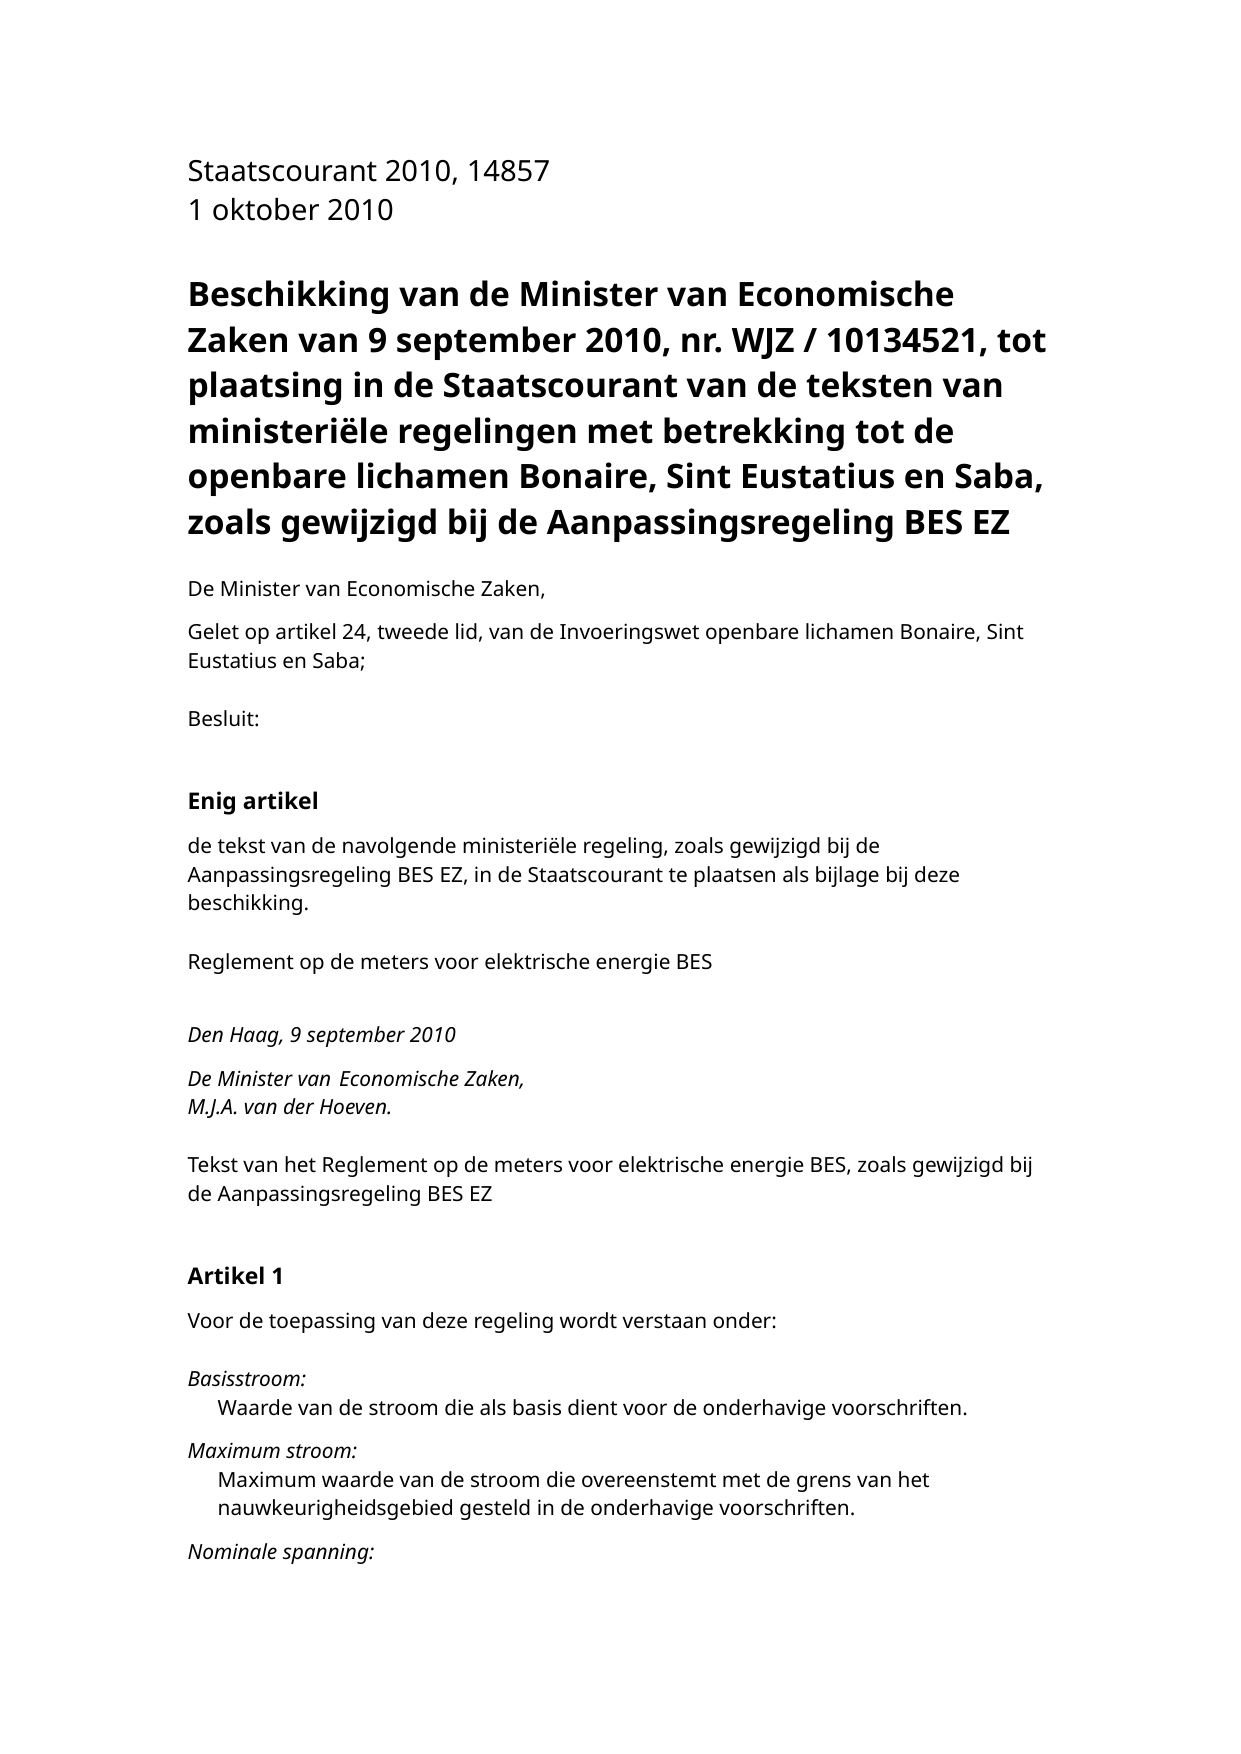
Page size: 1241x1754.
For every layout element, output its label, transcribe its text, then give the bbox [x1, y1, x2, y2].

subtitle Tekst van het Reglement op de meters voor elektrische energie BES, zoals gewijzigd bij de Aanpassingsregeling BES EZ [187, 1151, 1053, 1207]
text Besluit: [187, 704, 1053, 733]
text De Minister van Economische Zaken, [187, 574, 1053, 602]
text Gelet op artikel 24, tweede lid, van de Invoeringswet openbare lichamen Bonaire, Sint Eustatius en Saba; [187, 617, 1053, 674]
text Reglement op de meters voor elektrische energie BES [187, 947, 1053, 975]
text Nominale spanning: [187, 1537, 1053, 1565]
text de tekst van de navolgende ministeriële regeling, zoals gewijzigd bij de Aanpassingsregeling BES EZ, in de Staatscourant te plaatsen als bijlage bij deze beschikking. [187, 831, 1053, 917]
text De Minister van Economische Zaken, [187, 1064, 1053, 1092]
text Maximum waarde van de stroom die overeenstemt met de grens van het nauwkeurigheidsgebied gesteld in de onderhavige voorschriften. [217, 1465, 1053, 1522]
text Voor de toepassing van deze regeling wordt verstaan onder: [187, 1306, 1053, 1334]
subtitle Artikel 1 [187, 1260, 1053, 1291]
text Basisstroom: [187, 1364, 1053, 1393]
text 1 oktober 2010 [187, 190, 1053, 229]
subtitle Beschikking van de Minister van Economische Zaken van 9 september 2010, nr. WJZ / 10134521, tot plaatsing in de Staatscourant van de teksten van ministeriële regelingen met betrekking tot de openbare lichamen Bonaire, Sint Eustatius en Saba, zoals gewijzigd bij de Aanpassingsregeling BES EZ [187, 271, 1053, 544]
text Den Haag, 9 september 2010 [187, 1020, 1053, 1049]
subtitle Enig artikel [187, 785, 1053, 816]
text M.J.A. van der Hoeven. [187, 1092, 1053, 1121]
text Waarde van de stroom die als basis dient voor de onderhavige voorschriften. [217, 1393, 1053, 1421]
text Staatscourant 2010, 14857 [187, 150, 1053, 190]
text Maximum stroom: [187, 1436, 1053, 1465]
